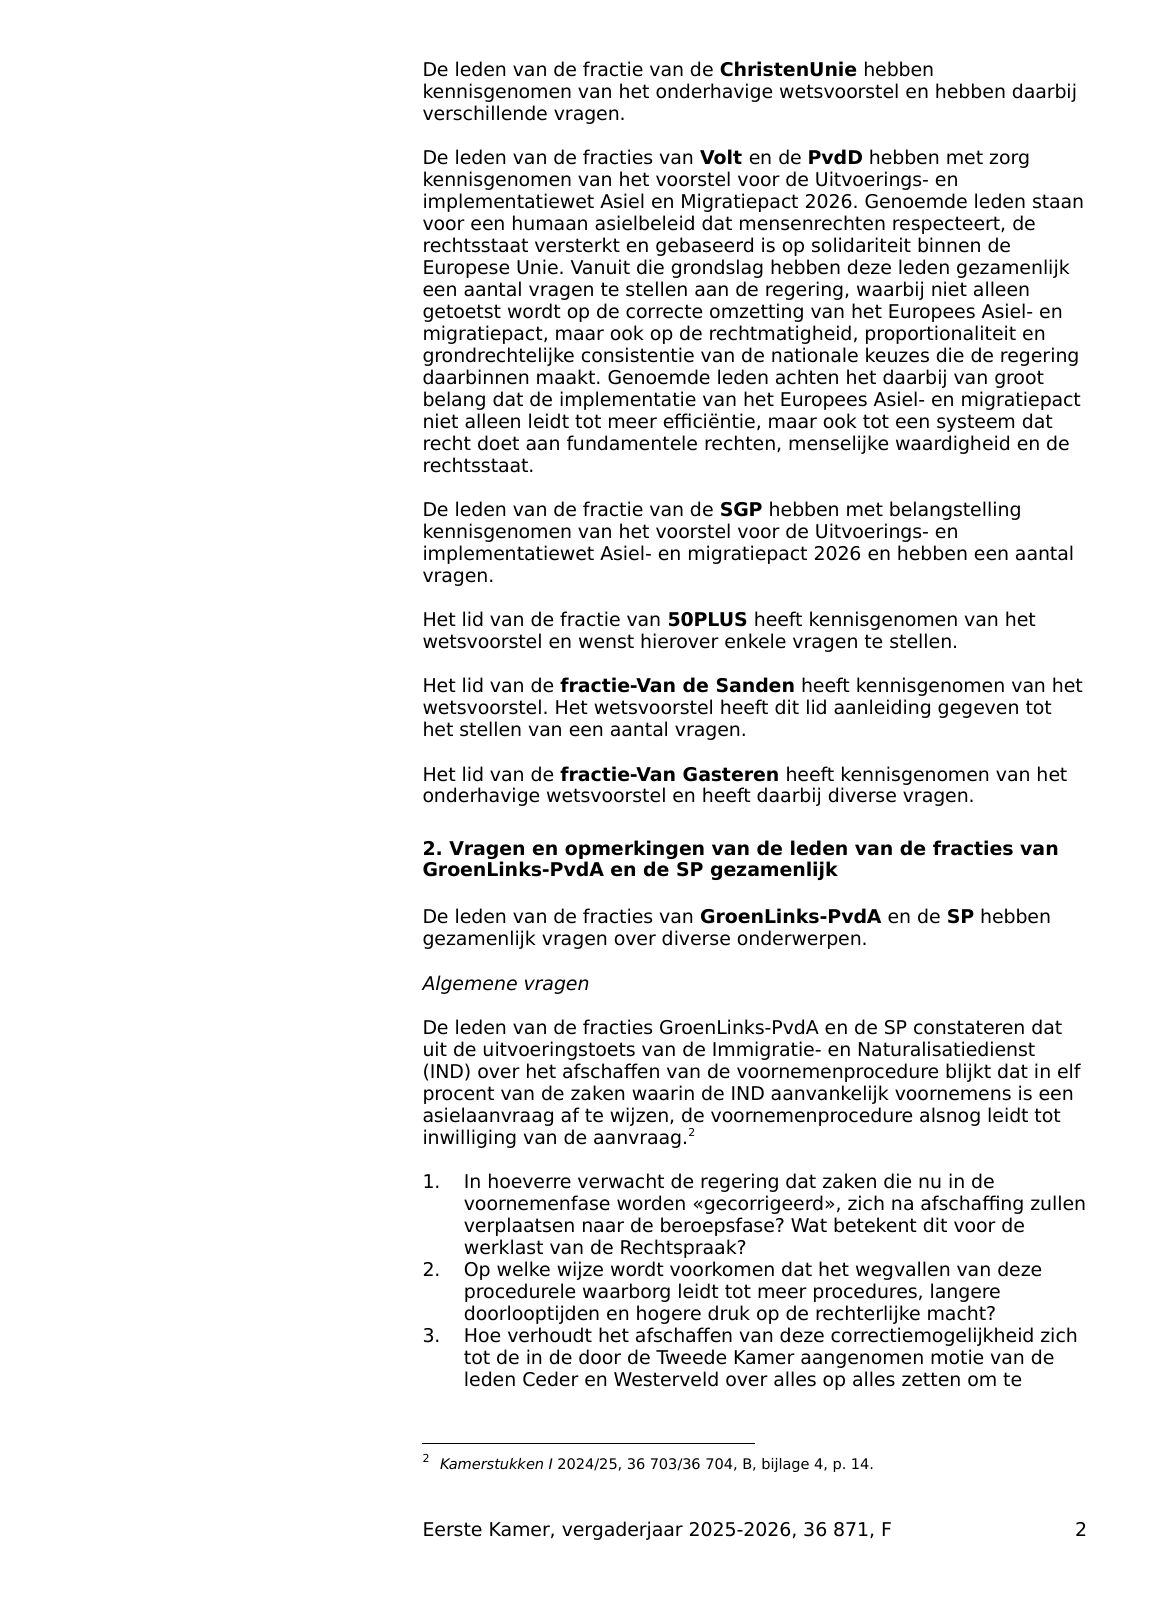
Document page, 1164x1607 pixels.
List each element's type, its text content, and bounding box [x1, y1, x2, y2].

text De leden van de fractie van de ChristenUnie hebben kennisgenomen van het onderhavige wetsvoorstel en hebben daarbij verschillende vragen. [422, 59, 1087, 125]
text Het lid van de fractie-Van de Sanden heeft kennisgenomen van het wetsvoorstel. Het wetsvoorstel heeft dit lid aanleiding gegeven tot het stellen van een aantal vragen. [422, 675, 1087, 741]
text De leden van de fracties van GroenLinks-PvdA en de SP hebben gezamenlijk vragen over diverse onderwerpen. [422, 906, 1087, 950]
subtitle 2. Vragen en opmerkingen van de leden van de fracties van GroenLinks-PvdA en de SP gezamenlijk [422, 837, 1087, 881]
text Het lid van de fractie-Van Gasteren heeft kennisgenomen van het onderhavige wetsvoorstel en heeft daarbij diverse vragen. [422, 763, 1087, 807]
text De leden van de fractie van de SGP hebben met belangstelling kennisgenomen van het voorstel voor de Uitvoerings- en implementatiewet Asiel- en migratiepact 2026 en hebben een aantal vragen. [422, 499, 1087, 587]
text Het lid van de fractie van 50PLUS heeft kennisgenomen van het wetsvoorstel en wenst hierover enkele vragen te stellen. [422, 609, 1087, 653]
text 1. In hoeverre verwacht de regering dat zaken die nu in de voornemenfase worden «gecorrigeerd», zich na afschaffing zullen verplaatsen naar de beroepsfase? Wat betekent dit voor de werklast van de Rechtspraak? [422, 1171, 1087, 1259]
subtitle Algemene vragen [422, 972, 1087, 994]
text Kamerstukken I 2024/25, 36 703/36 704, B, bijlage 4, p. 14. [422, 1452, 1087, 1474]
text 3. Hoe verhoudt het afschaffen van deze correctiemogelijkheid zich tot de in de door de Tweede Kamer aangenomen motie van de leden Ceder en Westerveld over alles op alles zetten om te [422, 1324, 1087, 1391]
text 2. Op welke wijze wordt voorkomen dat het wegvallen van deze procedurele waarborg leidt tot meer procedures, langere doorlooptijden en hogere druk op de rechterlijke macht? [422, 1259, 1087, 1324]
text De leden van de fracties GroenLinks-PvdA en de SP constateren dat uit de uitvoeringstoets van de Immigratie- en Naturalisatiedienst (IND) over het afschaffen van de voornemenprocedure blijkt dat in elf procent van de zaken waarin de IND aanvankelijk voornemens is een asielaanvraag af te wijzen, de voornemenprocedure alsnog leidt tot inwilliging van de aanvraag. [422, 1017, 1087, 1148]
text De leden van de fracties van Volt en de PvdD hebben met zorg kennisgenomen van het voorstel voor de Uitvoerings- en implementatiewet Asiel en Migratiepact 2026. Genoemde leden staan voor een humaan asielbeleid dat mensenrechten respecteert, de rechtsstaat versterkt en gebaseerd is op solidariteit binnen de Europese Unie. Vanuit die grondslag hebben deze leden gezamenlijk een aantal vragen te stellen aan de regering, waarbij niet alleen getoetst wordt op de correcte omzetting van het Europees Asiel- en migratiepact, maar ook op de rechtmatigheid, proportionaliteit en grondrechtelijke consistentie van de nationale keuzes die de regering daarbinnen maakt. Genoemde leden achten het daarbij van groot belang dat de implementatie van het Europees Asiel- en migratiepact niet alleen leidt tot meer efficiëntie, maar ook tot een systeem dat recht doet aan fundamentele rechten, menselijke waardigheid en de rechtsstaat. [422, 147, 1087, 477]
